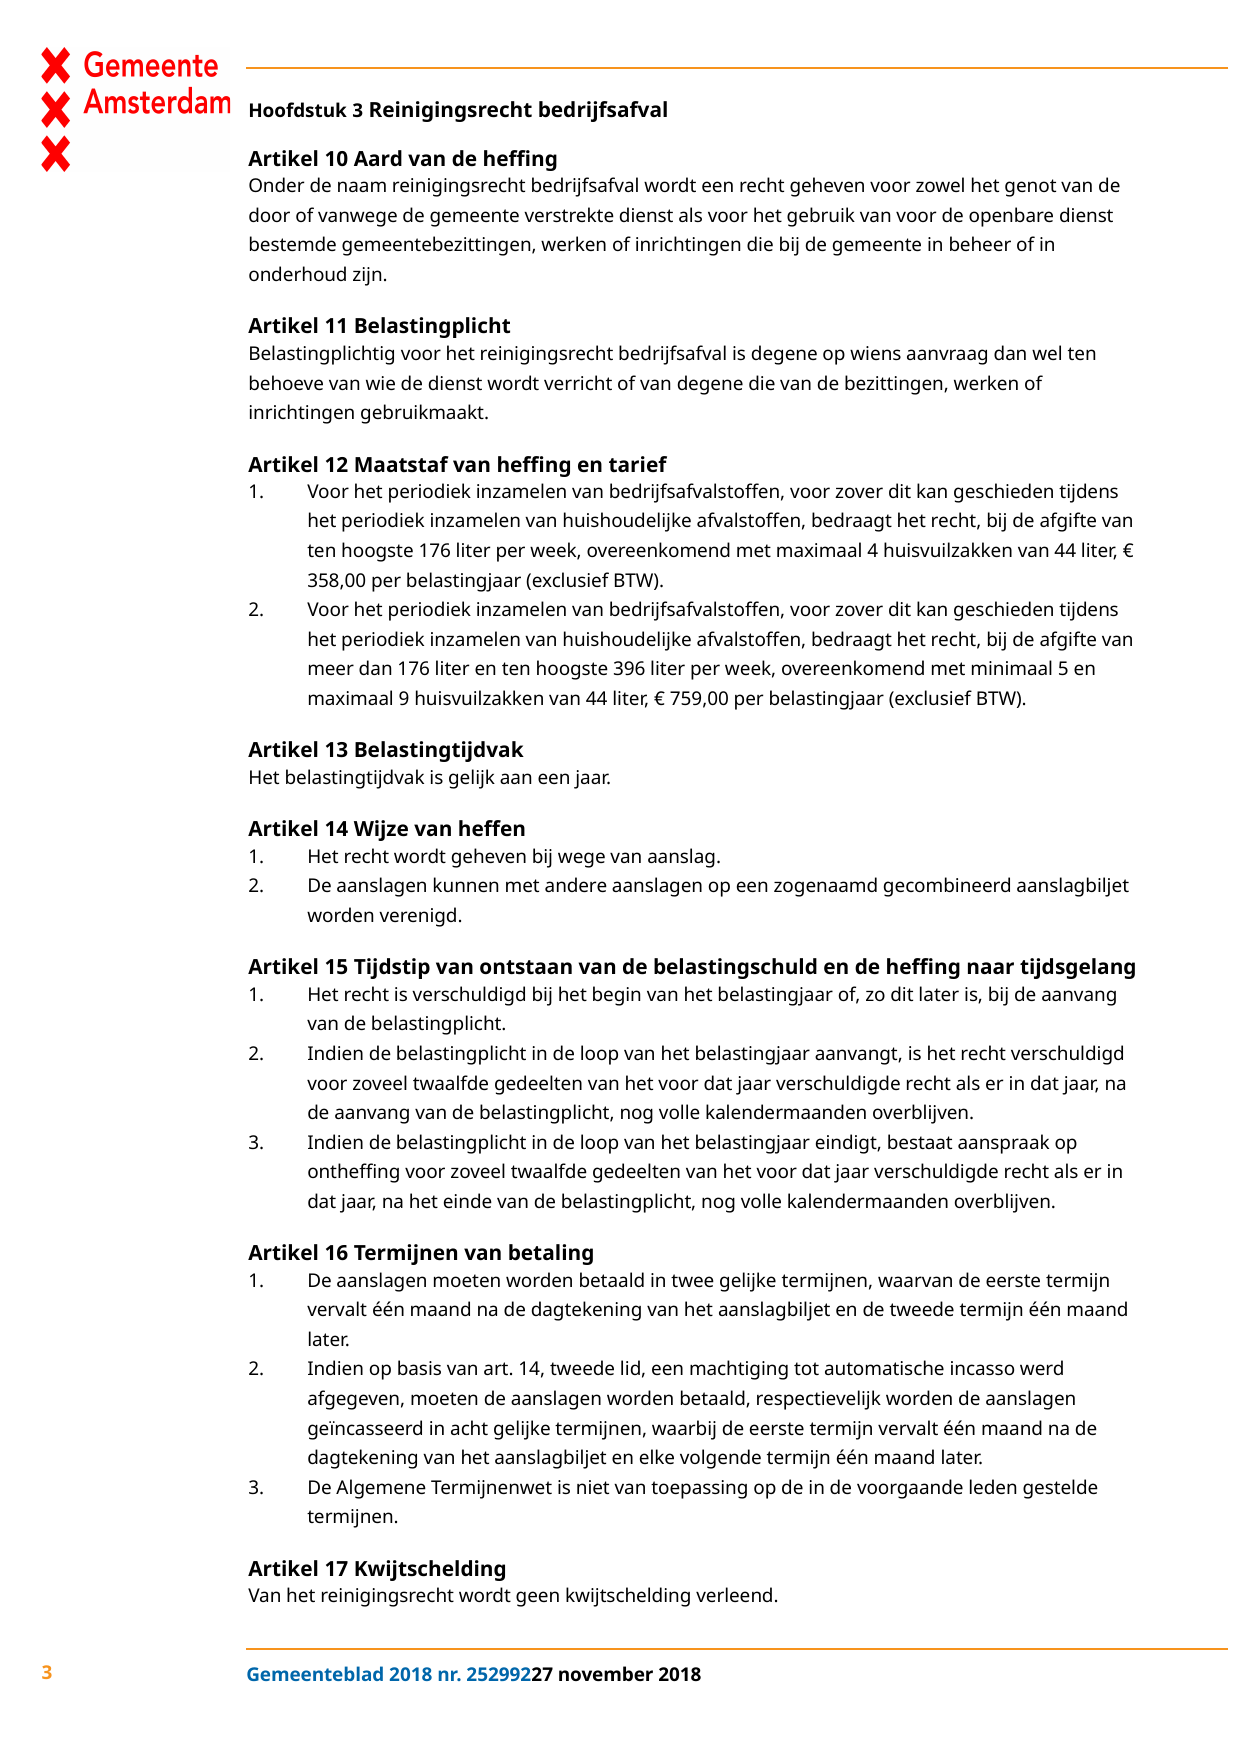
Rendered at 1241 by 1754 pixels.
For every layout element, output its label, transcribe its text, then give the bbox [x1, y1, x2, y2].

text Onder de naam reinigingsrecht bedrijfsafval wordt een recht geheven voor zowel het genot van de door of vanwege de gemeente verstrekte dienst als voor het gebruik van voor de openbare dienst bestemde gemeentebezittingen, werken of inrichtingen die bij de gemeente in beheer of in onderhoud zijn. [248, 172, 1152, 287]
list Het recht wordt geheven bij wege van aanslag. [248, 843, 1152, 869]
list Indien de belastingplicht in de loop van het belastingjaar eindigt, bestaat aanspraak op ontheffing voor zoveel twaalfde gedeelten van het voor dat jaar verschuldigde recht als er in dat jaar, na het einde van de belastingplicht, nog volle kalendermaanden overblijven. [248, 1129, 1152, 1214]
list Indien op basis van art. 14, tweede lid, een machtiging tot automatische incasso werd afgegeven, moeten de aanslagen worden betaald, respectievelijk worden de aanslagen geïncasseerd in acht gelijke termijnen, waarbij de eerste termijn vervalt één maand na de dagtekening van het aanslagbiljet en elke volgende termijn één maand later. [248, 1356, 1152, 1470]
list Voor het periodiek inzamelen van bedrijfsafvalstoffen, voor zover dit kan geschieden tijdens het periodiek inzamelen van huishoudelijke afvalstoffen, bedraagt het recht, bij de afgifte van meer dan 176 liter en ten hoogste 396 liter per week, overeenkomend met minimaal 5 en maximaal 9 huisvuilzakken van 44 liter, € 759,00 per belastingjaar (exclusief BTW). [248, 596, 1152, 711]
list De Algemene Termijnenwet is niet van toepassing op de in de voorgaande leden gestelde termijnen. [248, 1474, 1152, 1529]
text Hoofdstuk 3 Reinigingsrecht bedrijfsafval [248, 95, 1152, 123]
text Artikel 13 Belastingtijdvak [248, 736, 1152, 764]
text Belastingplichtig voor het reinigingsrecht bedrijfsafval is degene op wiens aanvraag dan wel ten behoeve van wie de dienst wordt verricht of van degene die van de bezittingen, werken of inrichtingen gebruikmaakt. [248, 340, 1152, 425]
list Het recht is verschuldigd bij het begin van het belastingjaar of, zo dit later is, bij de aanvang van de belastingplicht. [248, 981, 1152, 1036]
text Van het reinigingsrecht wordt geen kwijtschelding verleend. [248, 1582, 1152, 1608]
list De aanslagen kunnen met andere aanslagen op een zogenaamd gecombineerd aanslagbiljet worden verenigd. [248, 872, 1152, 928]
text Artikel 17 Kwijtschelding [248, 1554, 1152, 1582]
picture [41, 47, 231, 172]
list De aanslagen moeten worden betaald in twee gelijke termijnen, waarvan de eerste termijn vervalt één maand na de dagtekening van het aanslagbiljet en de tweede termijn één maand later. [248, 1267, 1152, 1352]
text Artikel 10 Aard van de heffing [248, 144, 1152, 172]
list Voor het periodiek inzamelen van bedrijfsafvalstoffen, voor zover dit kan geschieden tijdens het periodiek inzamelen van huishoudelijke afvalstoffen, bedraagt het recht, bij de afgifte van ten hoogste 176 liter per week, overeenkomend met maximaal 4 huisvuilzakken van 44 liter, € 358,00 per belastingjaar (exclusief BTW). [248, 478, 1152, 593]
list Indien de belastingplicht in de loop van het belastingjaar aanvangt, is het recht verschuldigd voor zoveel twaalfde gedeelten van het voor dat jaar verschuldigde recht als er in dat jaar, na de aanvang van de belastingplicht, nog volle kalendermaanden overblijven. [248, 1040, 1152, 1125]
text Artikel 15 Tijdstip van ontstaan van de belastingschuld en de heffing naar tijdsgelang [248, 952, 1152, 981]
text Artikel 12 Maatstaf van heffing en tarief [248, 450, 1152, 478]
text Het belastingtijdvak is gelijk aan een jaar. [248, 764, 1152, 790]
text Artikel 11 Belastingplicht [248, 312, 1152, 340]
text Artikel 16 Termijnen van betaling [248, 1238, 1152, 1267]
text Artikel 14 Wijze van heffen [248, 814, 1152, 843]
